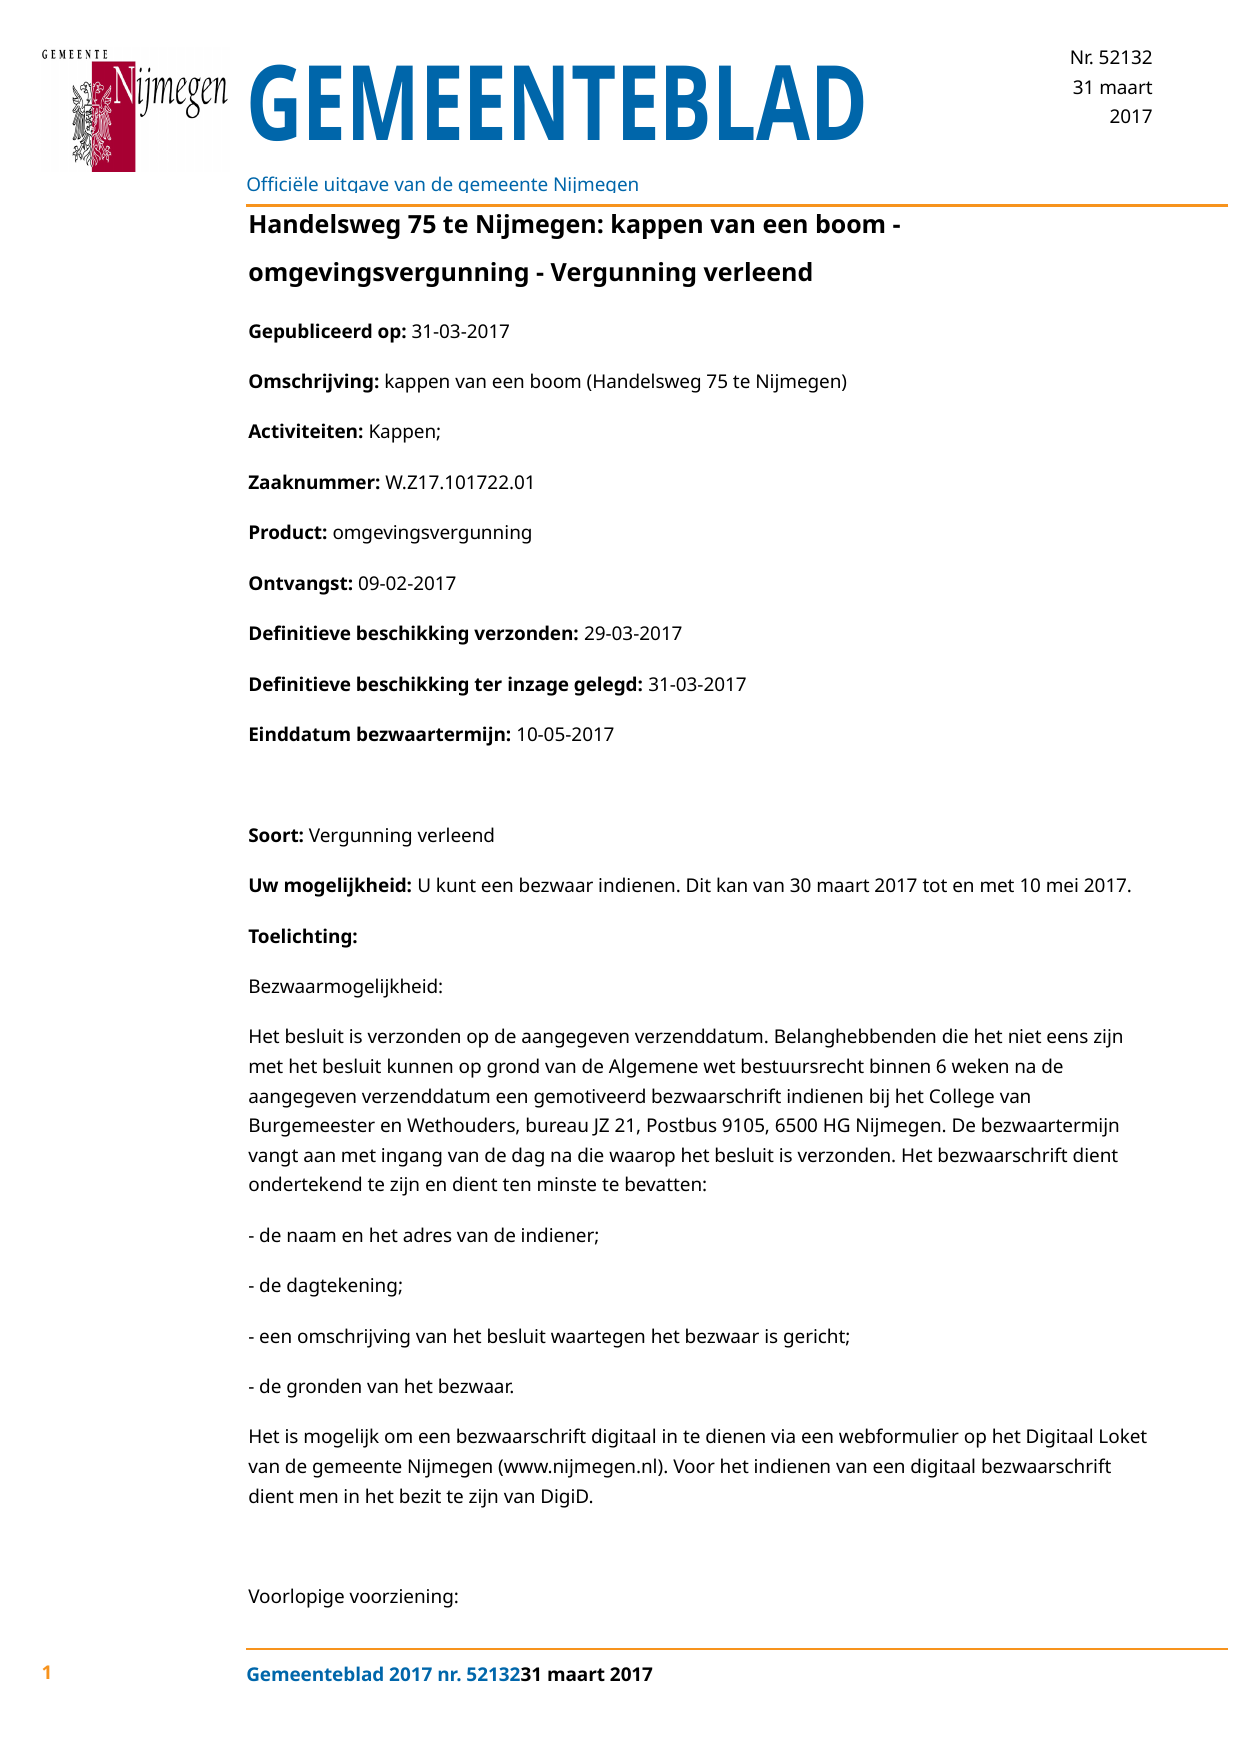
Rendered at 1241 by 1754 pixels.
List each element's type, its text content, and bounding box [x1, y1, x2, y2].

text Soort: Vergunning verleend [248, 822, 1152, 848]
text - de naam en het adres van de indiener; [248, 1222, 1152, 1248]
text Activiteiten: Kappen; [248, 419, 1152, 444]
text - de dagtekening; [248, 1272, 1152, 1298]
text Bezwaarmogelijkheid: [248, 973, 1152, 999]
text Het is mogelijk om een bezwaarschrift digitaal in te dienen via een webformulier op het Digitaal Loket van de gemeente Nijmegen (www.nijmegen.nl). Voor het indienen van een digitaal bezwaarschrift dient men in het bezit te zijn van DigiD. [248, 1424, 1152, 1509]
text - de gronden van het bezwaar. [248, 1373, 1152, 1399]
picture [41, 47, 231, 172]
text Uw mogelijkheid: U kunt een bezwaar indienen. Dit kan van 30 maart 2017 tot en met 10 mei 2017. [248, 872, 1152, 898]
text Product: omgevingsvergunning [248, 519, 1152, 545]
text Ontvangst: 09-02-2017 [248, 570, 1152, 596]
text Definitieve beschikking ter inzage gelegd: 31-03-2017 [248, 671, 1152, 697]
text Omschrijving: kappen van een boom (Handelsweg 75 te Nijmegen) [248, 368, 1152, 394]
text Gepubliceerd op: 31-03-2017 [248, 318, 1152, 344]
text - een omschrijving van het besluit waartegen het bezwaar is gericht; [248, 1323, 1152, 1349]
text Het besluit is verzonden op de aangegeven verzenddatum. Belanghebbenden die het niet eens zijn met het besluit kunnen op grond van de Algemene wet bestuursrecht binnen 6 weken na de aangegeven verzenddatum een gemotiveerd bezwaarschrift indienen bij het College van Burgemeester en Wethouders, bureau JZ 21, Postbus 9105, 6500 HG Nijmegen. De bezwaartermijn vangt aan met ingang van de dag na die waarop het besluit is verzonden. Het bezwaarschrift dient ondertekend te zijn en dient ten minste te bevatten: [248, 1024, 1152, 1197]
text Einddatum bezwaartermijn: 10-05-2017 [248, 721, 1152, 747]
text Voorlopige voorziening: [248, 1584, 1152, 1609]
text Handelsweg 75 te Nijmegen: kappen van een boom - omgevingsvergunning - Vergunning verleend [248, 207, 1152, 288]
text Zaaknummer: W.Z17.101722.01 [248, 469, 1152, 495]
text Toelichting: [248, 923, 1152, 949]
text Definitieve beschikking verzonden: 29-03-2017 [248, 620, 1152, 646]
